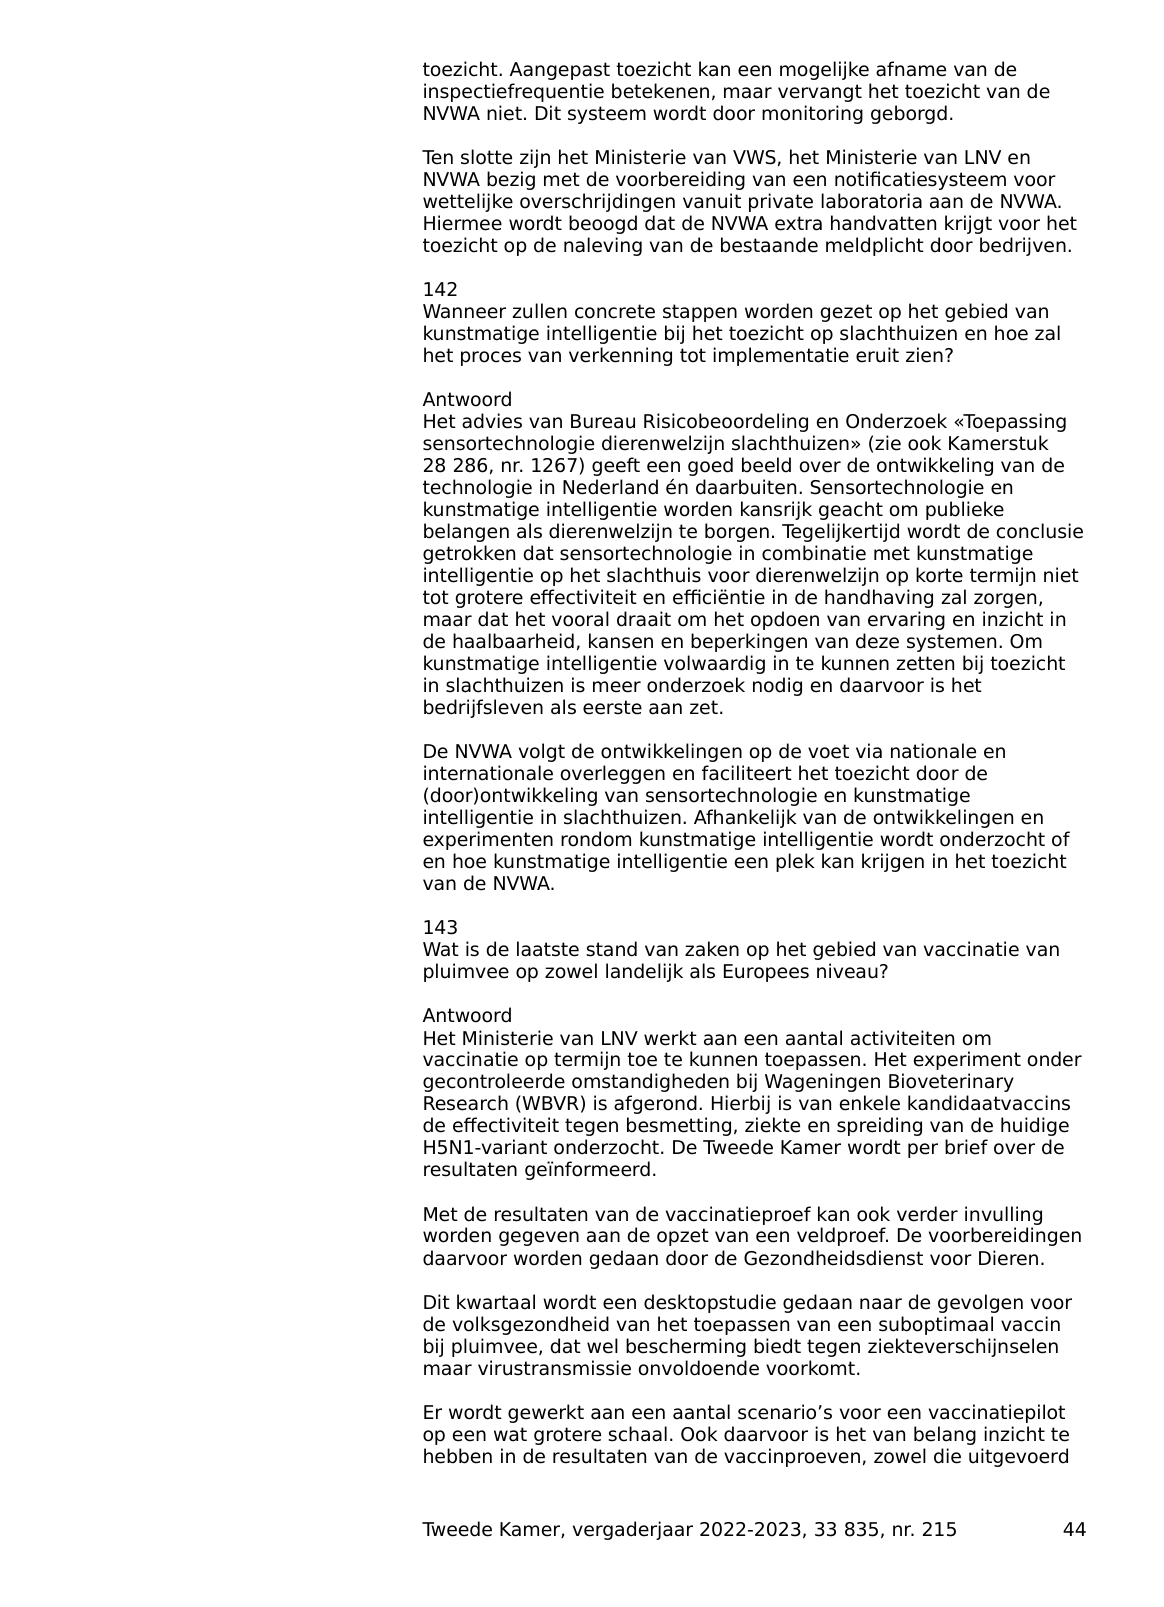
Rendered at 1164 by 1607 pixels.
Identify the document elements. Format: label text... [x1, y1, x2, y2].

text 142 [422, 279, 1087, 301]
text toezicht. Aangepast toezicht kan een mogelijke afname van de inspectiefrequentie betekenen, maar vervangt het toezicht van de NVWA niet. Dit systeem wordt door monitoring geborgd. [422, 59, 1087, 125]
text Wanneer zullen concrete stappen worden gezet op het gebied van kunstmatige intelligentie bij het toezicht op slachthuizen en hoe zal het proces van verkenning tot implementatie eruit zien? [422, 301, 1087, 367]
text Het Ministerie van LNV werkt aan een aantal activiteiten om vaccinatie op termijn toe te kunnen toepassen. Het experiment onder gecontroleerde omstandigheden bij Wageningen Bioveterinary Research (WBVR) is afgerond. Hierbij is van enkele kandidaatvaccins de effectiviteit tegen besmetting, ziekte en spreiding van de huidige H5N1-variant onderzocht. De Tweede Kamer wordt per brief over de resultaten geïnformeerd. [422, 1027, 1087, 1181]
text Er wordt gewerkt aan een aantal scenario’s voor een vaccinatiepilot op een wat grotere schaal. Ook daarvoor is het van belang inzicht te hebben in de resultaten van de vaccinproeven, zowel die uitgevoerd [422, 1402, 1087, 1468]
text Wat is de laatste stand van zaken op het gebied van vaccinatie van pluimvee op zowel landelijk als Europees niveau? [422, 939, 1087, 983]
text Antwoord [422, 389, 1087, 411]
text Dit kwartaal wordt een desktopstudie gedaan naar de gevolgen voor de volksgezondheid van het toepassen van een suboptimaal vaccin bij pluimvee, dat wel bescherming biedt tegen ziekteverschijnselen maar virustransmissie onvoldoende voorkomt. [422, 1292, 1087, 1379]
text Met de resultaten van de vaccinatieproef kan ook verder invulling worden gegeven aan de opzet van een veldproef. De voorbereidingen daarvoor worden gedaan door de Gezondheidsdienst voor Dieren. [422, 1203, 1087, 1269]
text De NVWA volgt de ontwikkelingen op de voet via nationale en internationale overleggen en faciliteert het toezicht door de (door)ontwikkeling van sensortechnologie en kunstmatige intelligentie in slachthuizen. Afhankelijk van de ontwikkelingen en experimenten rondom kunstmatige intelligentie wordt onderzocht of en hoe kunstmatige intelligentie een plek kan krijgen in het toezicht van de NVWA. [422, 741, 1087, 895]
text Het advies van Bureau Risicobeoordeling en Onderzoek «Toepassing sensortechnologie dierenwelzijn slachthuizen» (zie ook Kamerstuk 28 286, nr. 1267) geeft een goed beeld over de ontwikkeling van de technologie in Nederland én daarbuiten. Sensortechnologie en kunstmatige intelligentie worden kansrijk geacht om publieke belangen als dierenwelzijn te borgen. Tegelijkertijd wordt de conclusie getrokken dat sensortechnologie in combinatie met kunstmatige intelligentie op het slachthuis voor dierenwelzijn op korte termijn niet tot grotere effectiviteit en efficiëntie in de handhaving zal zorgen, maar dat het vooral draait om het opdoen van ervaring en inzicht in de haalbaarheid, kansen en beperkingen van deze systemen. Om kunstmatige intelligentie volwaardig in te kunnen zetten bij toezicht in slachthuizen is meer onderzoek nodig en daarvoor is het bedrijfsleven als eerste aan zet. [422, 411, 1087, 719]
text Ten slotte zijn het Ministerie van VWS, het Ministerie van LNV en NVWA bezig met de voorbereiding van een notificatiesysteem voor wettelijke overschrijdingen vanuit private laboratoria aan de NVWA. Hiermee wordt beoogd dat de NVWA extra handvatten krijgt voor het toezicht op de naleving van de bestaande meldplicht door bedrijven. [422, 147, 1087, 257]
text Antwoord [422, 1005, 1087, 1027]
text 143 [422, 917, 1087, 939]
